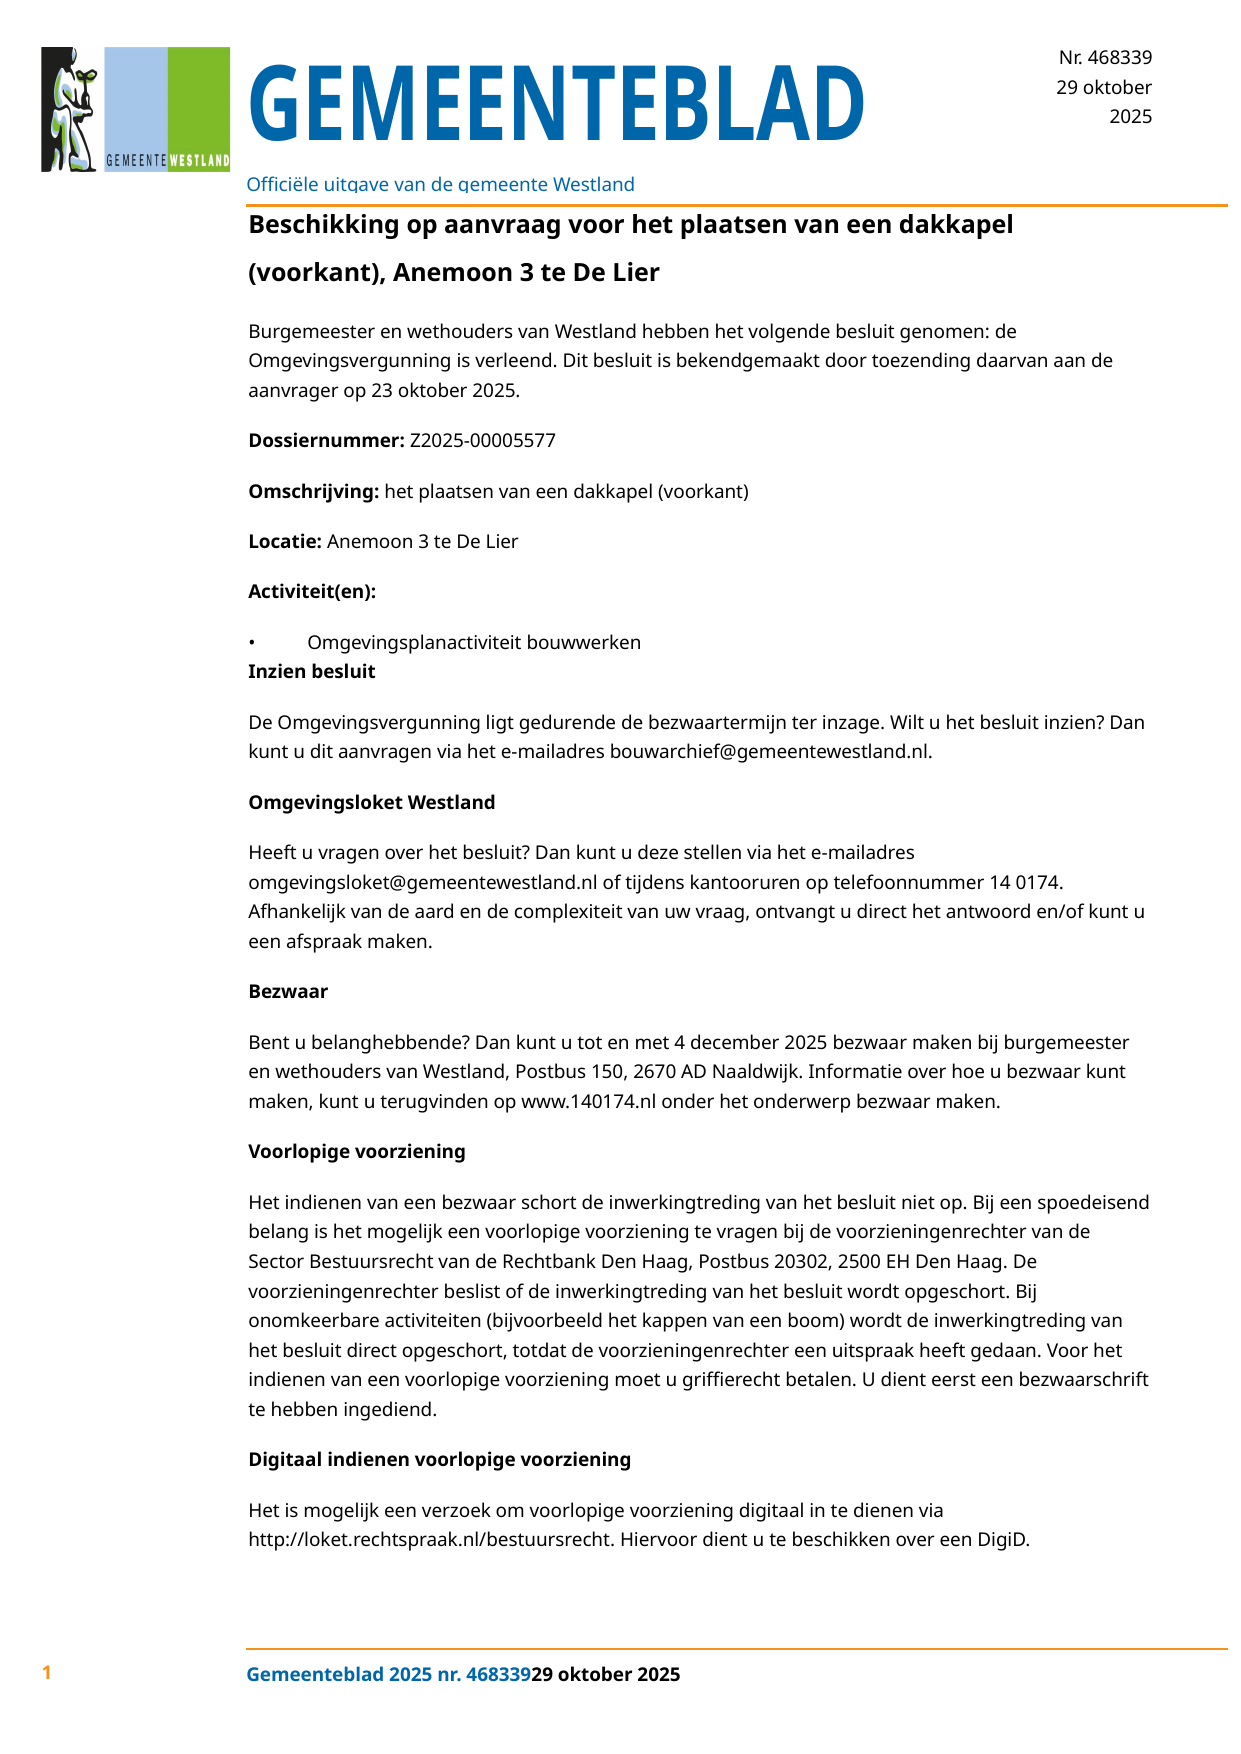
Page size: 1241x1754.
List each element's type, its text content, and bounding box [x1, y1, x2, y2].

text Omgevingsloket Westland [248, 789, 1152, 815]
text Locatie: Anemoon 3 te De Lier [248, 528, 1152, 554]
text Het indienen van een bezwaar schort de inwerkingtreding van het besluit niet op. Bij een spoedeisend belang is het mogelijk een voorlopige voorziening te vragen bij de voorzieningenrechter van de Sector Bestuursrecht van de Rechtbank Den Haag, Postbus 20302, 2500 EH Den Haag. De voorzieningenrechter beslist of de inwerkingtreding van het besluit wordt opgeschort. Bij onomkeerbare activiteiten (bijvoorbeeld het kappen van een boom) wordt de inwerkingtreding van het besluit direct opgeschort, totdat de voorzieningenrechter een uitspraak heeft gedaan. Voor het indienen van een voorlopige voorziening moet u griffierecht betalen. U dient eerst een bezwaarschrift te hebben ingediend. [248, 1189, 1152, 1422]
text Burgemeester en wethouders van Westland hebben het volgende besluit genomen: de Omgevingsvergunning is verleend. Dit besluit is bekendgemaakt door toezending daarvan aan de aanvrager op 23 oktober 2025. [248, 318, 1152, 403]
text Voorlopige voorziening [248, 1139, 1152, 1164]
list Omgevingsplanactiviteit bouwwerken [248, 629, 1152, 655]
text Inzien besluit [248, 659, 1152, 684]
text Bent u belanghebbende? Dan kunt u tot en met 4 december 2025 bezwaar maken bij burgemeester en wethouders van Westland, Postbus 150, 2670 AD Naaldwijk. Informatie over hoe u bezwaar kunt maken, kunt u terugvinden op www.140174.nl onder het onderwerp bezwaar maken. [248, 1029, 1152, 1114]
text De Omgevingsvergunning ligt gedurende de bezwaartermijn ter inzage. Wilt u het besluit inzien? Dan kunt u dit aanvragen via het e-mailadres bouwarchief@gemeentewestland.nl. [248, 709, 1152, 764]
text Omschrijving: het plaatsen van een dakkapel (voorkant) [248, 478, 1152, 504]
text Beschikking op aanvraag voor het plaatsen van een dakkapel (voorkant), Anemoon 3 te De Lier [248, 207, 1152, 288]
text Activiteit(en): [248, 579, 1152, 604]
text Het is mogelijk een verzoek om voorlopige voorziening digitaal in te dienen via http://loket.rechtspraak.nl/bestuursrecht. Hiervoor dient u te beschikken over een DigiD. [248, 1497, 1152, 1552]
text Dossiernummer: Z2025-00005577 [248, 427, 1152, 453]
picture [41, 47, 231, 172]
text Bezwaar [248, 979, 1152, 1004]
text Digitaal indienen voorlopige voorziening [248, 1447, 1152, 1472]
text Heeft u vragen over het besluit? Dan kunt u deze stellen via het e-mailadres omgevingsloket@gemeentewestland.nl of tijdens kantooruren op telefoonnummer 14 0174. Afhankelijk van de aard en de complexiteit van uw vraag, ontvangt u direct het antwoord en/of kunt u een afspraak maken. [248, 839, 1152, 954]
